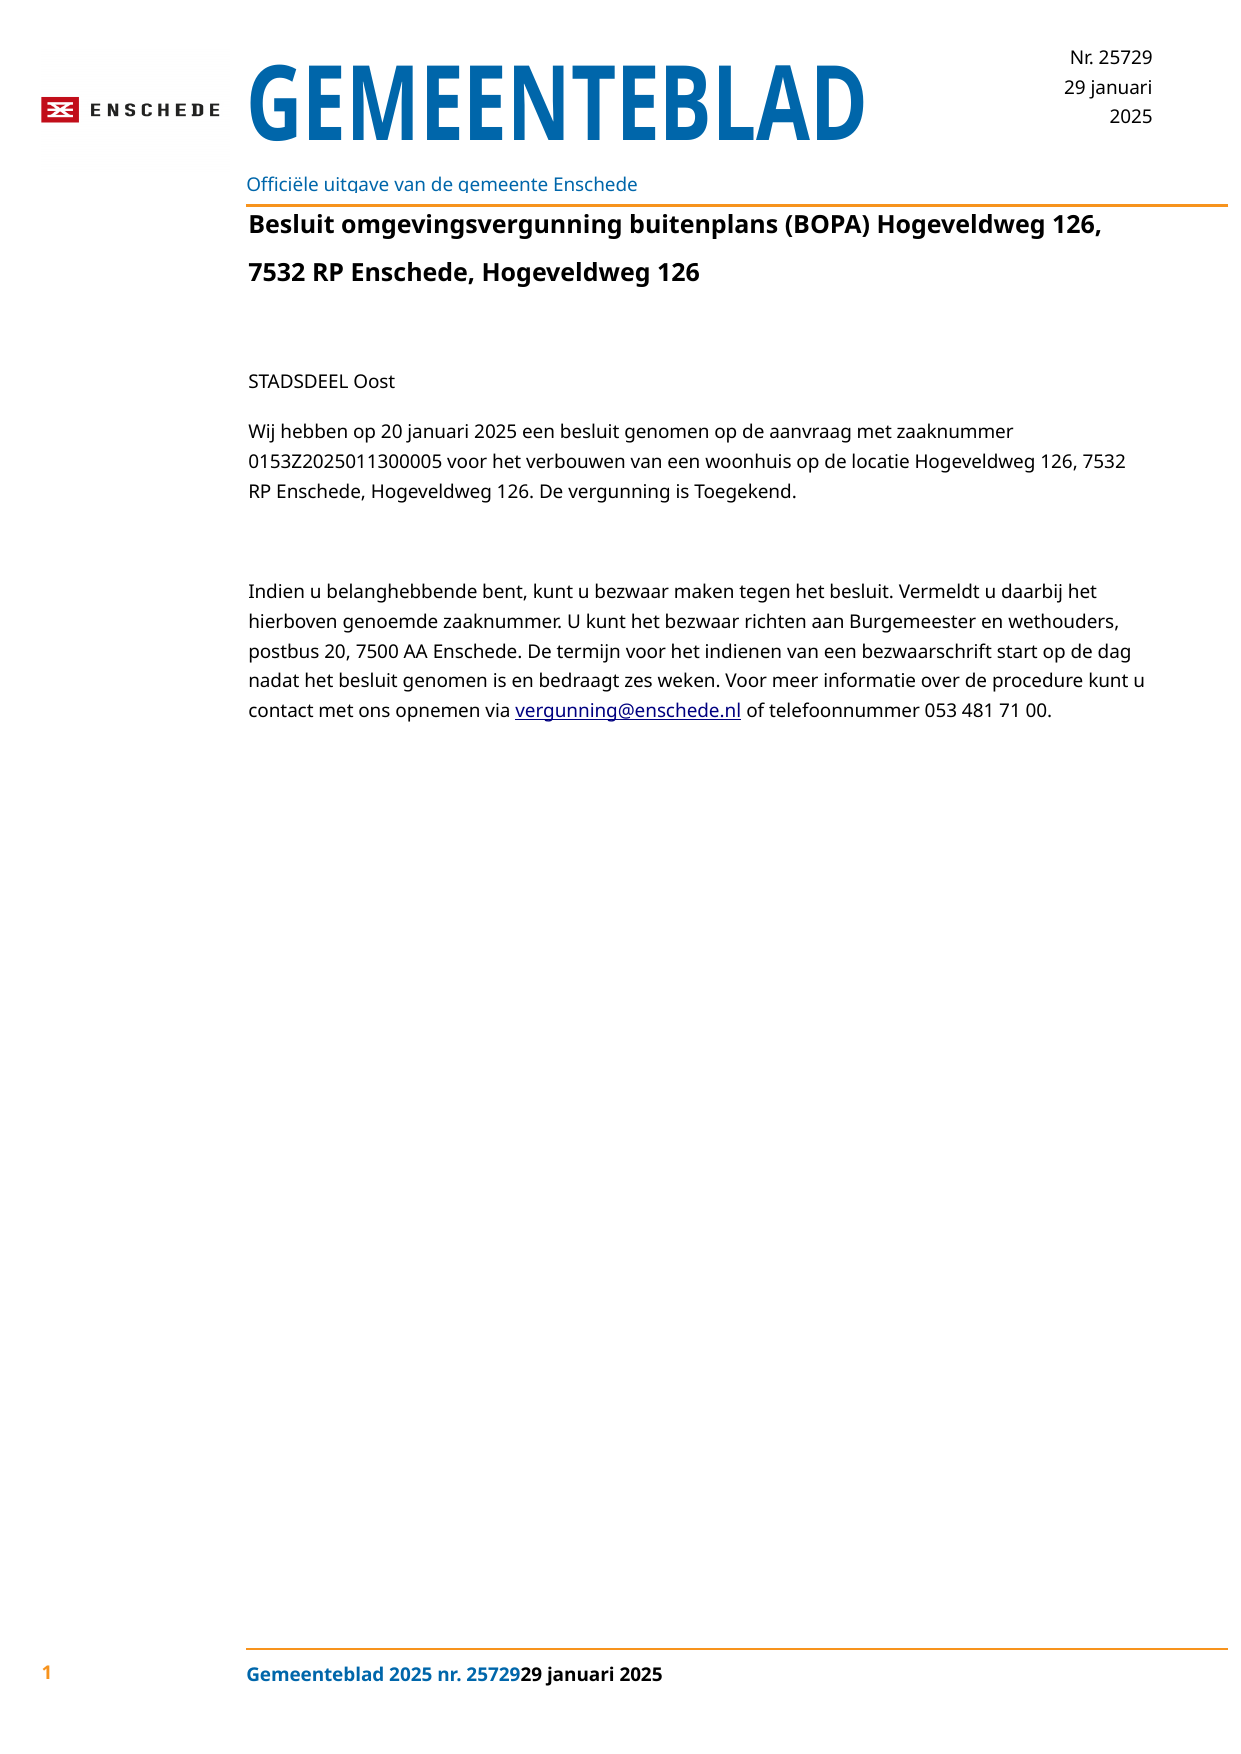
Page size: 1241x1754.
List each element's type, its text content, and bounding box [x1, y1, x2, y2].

text Besluit omgevingsvergunning buitenplans (BOPA) Hogeveldweg 126, 7532 RP Enschede, Hogeveldweg 126 [248, 207, 1152, 288]
text Indien u belanghebbende bent, kunt u bezwaar maken tegen het besluit. Vermeldt u daarbij het hierboven genoemde zaaknummer. U kunt het bezwaar richten aan Burgemeester en wethouders, postbus 20, 7500 AA Enschede. De termijn voor het indienen van een bezwaarschrift start op de dag nadat het besluit genomen is en bedraagt zes weken. Voor meer informatie over de procedure kunt u contact met ons opnemen via vergunning@enschede.nl of telefoonnummer 053 481 71 00. [248, 579, 1152, 723]
text STADSDEEL Oost [248, 368, 1152, 394]
picture [41, 47, 231, 172]
text Wij hebben op 20 januari 2025 een besluit genomen op de aanvraag met zaaknummer 0153Z2025011300005 voor het verbouwen van een woonhuis op de locatie Hogeveldweg 126, 7532 RP Enschede, Hogeveldweg 126. De vergunning is Toegekend. [248, 419, 1152, 504]
